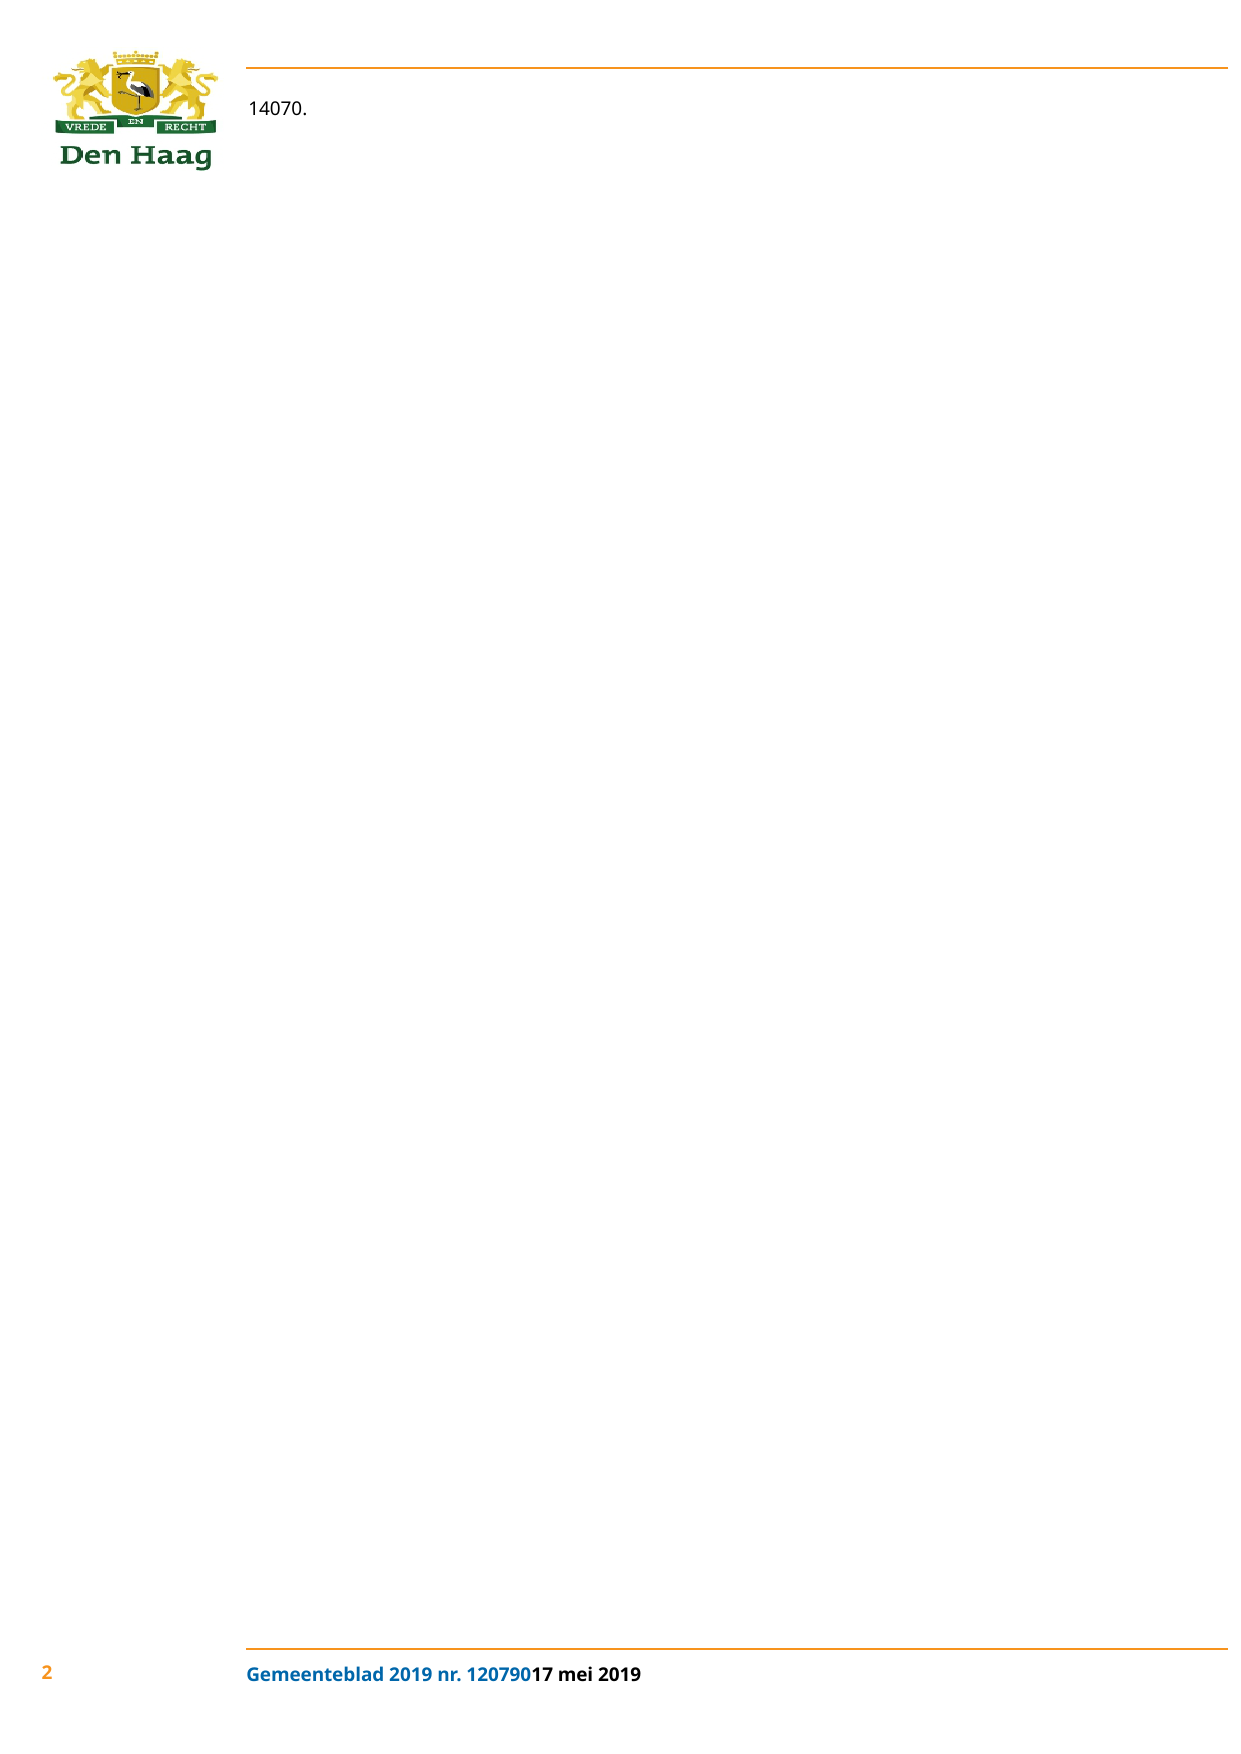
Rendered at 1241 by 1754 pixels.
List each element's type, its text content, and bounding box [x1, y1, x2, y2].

picture [41, 47, 231, 172]
text 14070. [248, 95, 1152, 121]
